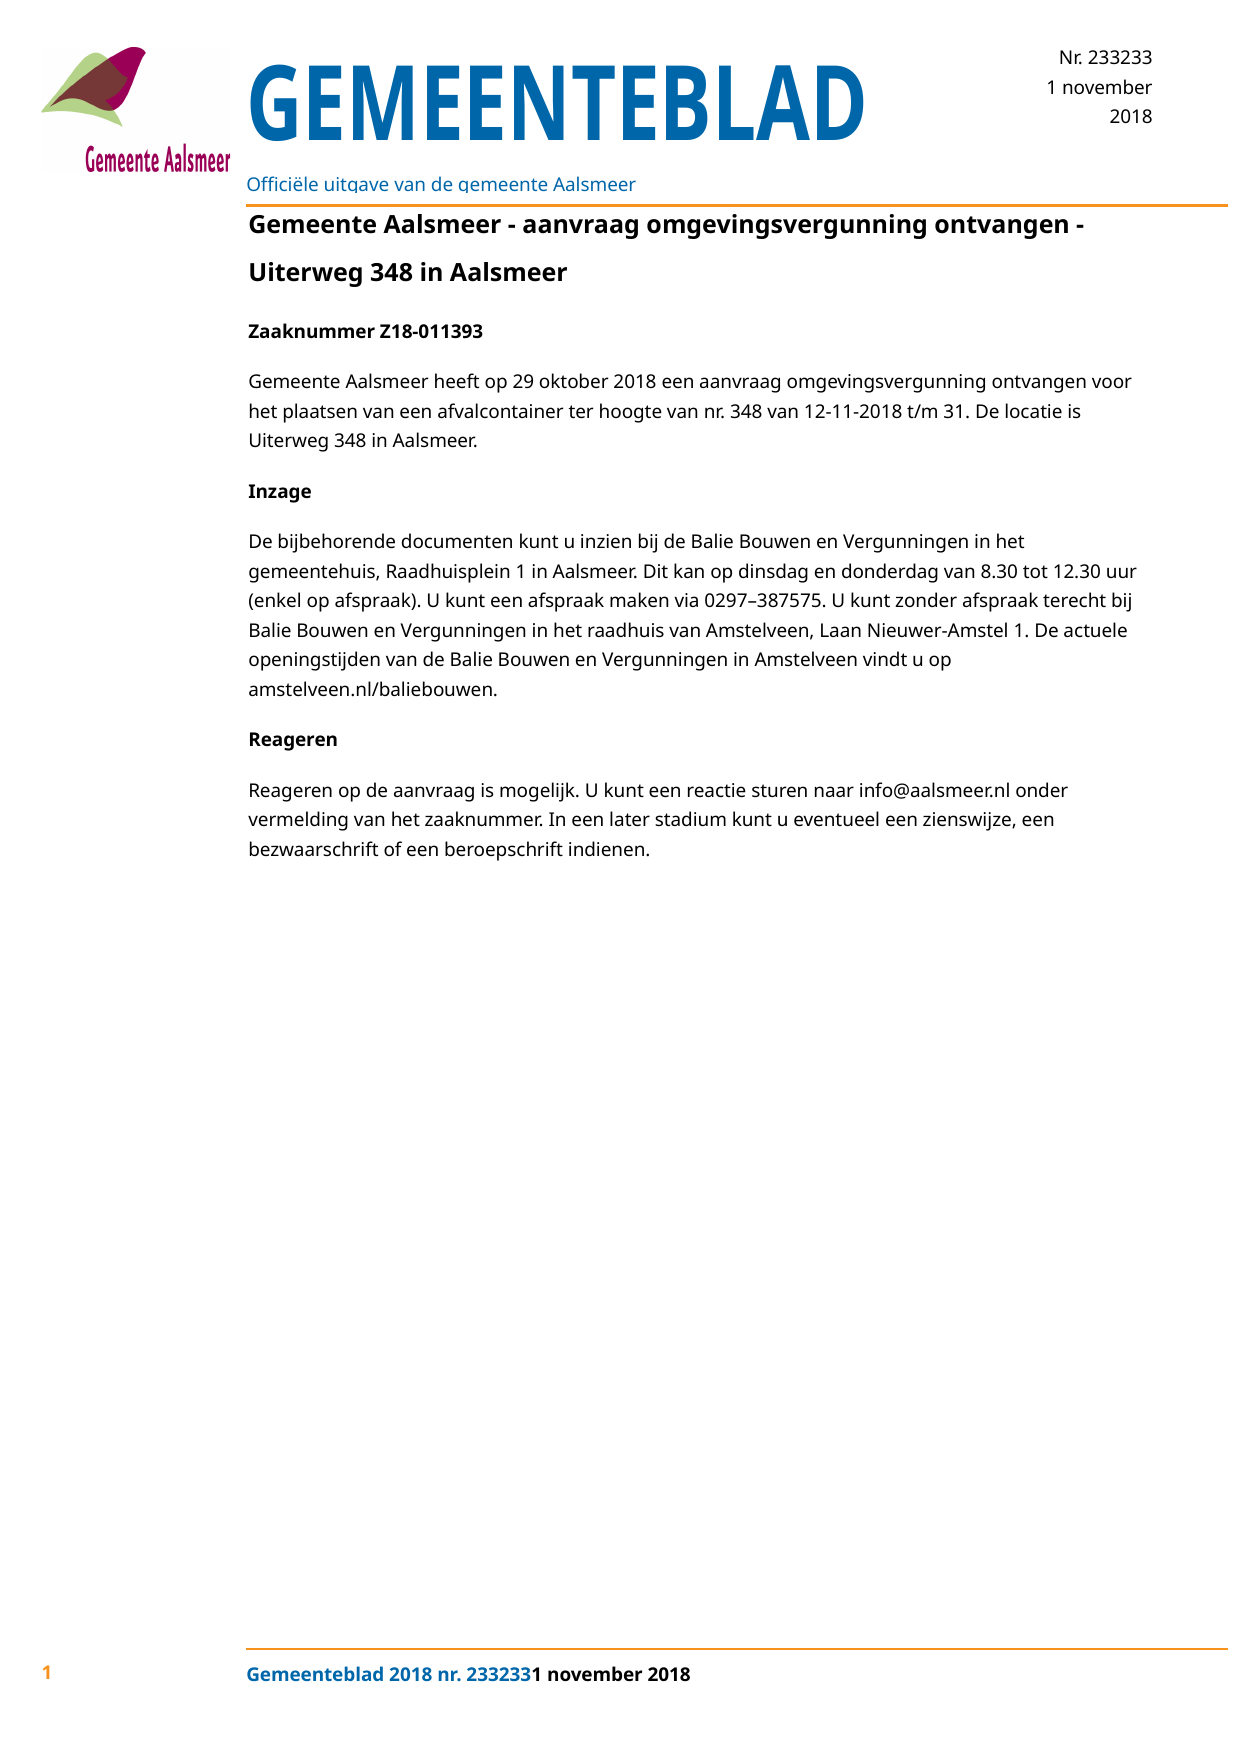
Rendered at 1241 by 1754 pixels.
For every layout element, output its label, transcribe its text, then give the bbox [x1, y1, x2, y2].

text Inzage [248, 478, 1152, 504]
text Gemeente Aalsmeer heeft op 29 oktober 2018 een aanvraag omgevingsvergunning ontvangen voor het plaatsen van een afvalcontainer ter hoogte van nr. 348 van 12-11-2018 t/m 31. De locatie is Uiterweg 348 in Aalsmeer. [248, 368, 1152, 453]
text Zaaknummer Z18-011393 [248, 318, 1152, 344]
text Gemeente Aalsmeer - aanvraag omgevingsvergunning ontvangen - Uiterweg 348 in Aalsmeer [248, 207, 1152, 288]
text Reageren op de aanvraag is mogelijk. U kunt een reactie sturen naar info@aalsmeer.nl onder vermelding van het zaaknummer. In een later stadium kunt u eventueel een zienswijze, een bezwaarschrift of een beroepschrift indienen. [248, 777, 1152, 862]
text Reageren [248, 727, 1152, 752]
text De bijbehorende documenten kunt u inzien bij de Balie Bouwen en Vergunningen in het gemeentehuis, Raadhuisplein 1 in Aalsmeer. Dit kan op dinsdag en donderdag van 8.30 tot 12.30 uur (enkel op afspraak). U kunt een afspraak maken via 0297–387575. U kunt zonder afspraak terecht bij Balie Bouwen en Vergunningen in het raadhuis van Amstelveen, Laan Nieuwer-Amstel 1. De actuele openingstijden van de Balie Bouwen en Vergunningen in Amstelveen vindt u op amstelveen.nl/baliebouwen. [248, 528, 1152, 702]
picture [41, 47, 231, 172]
